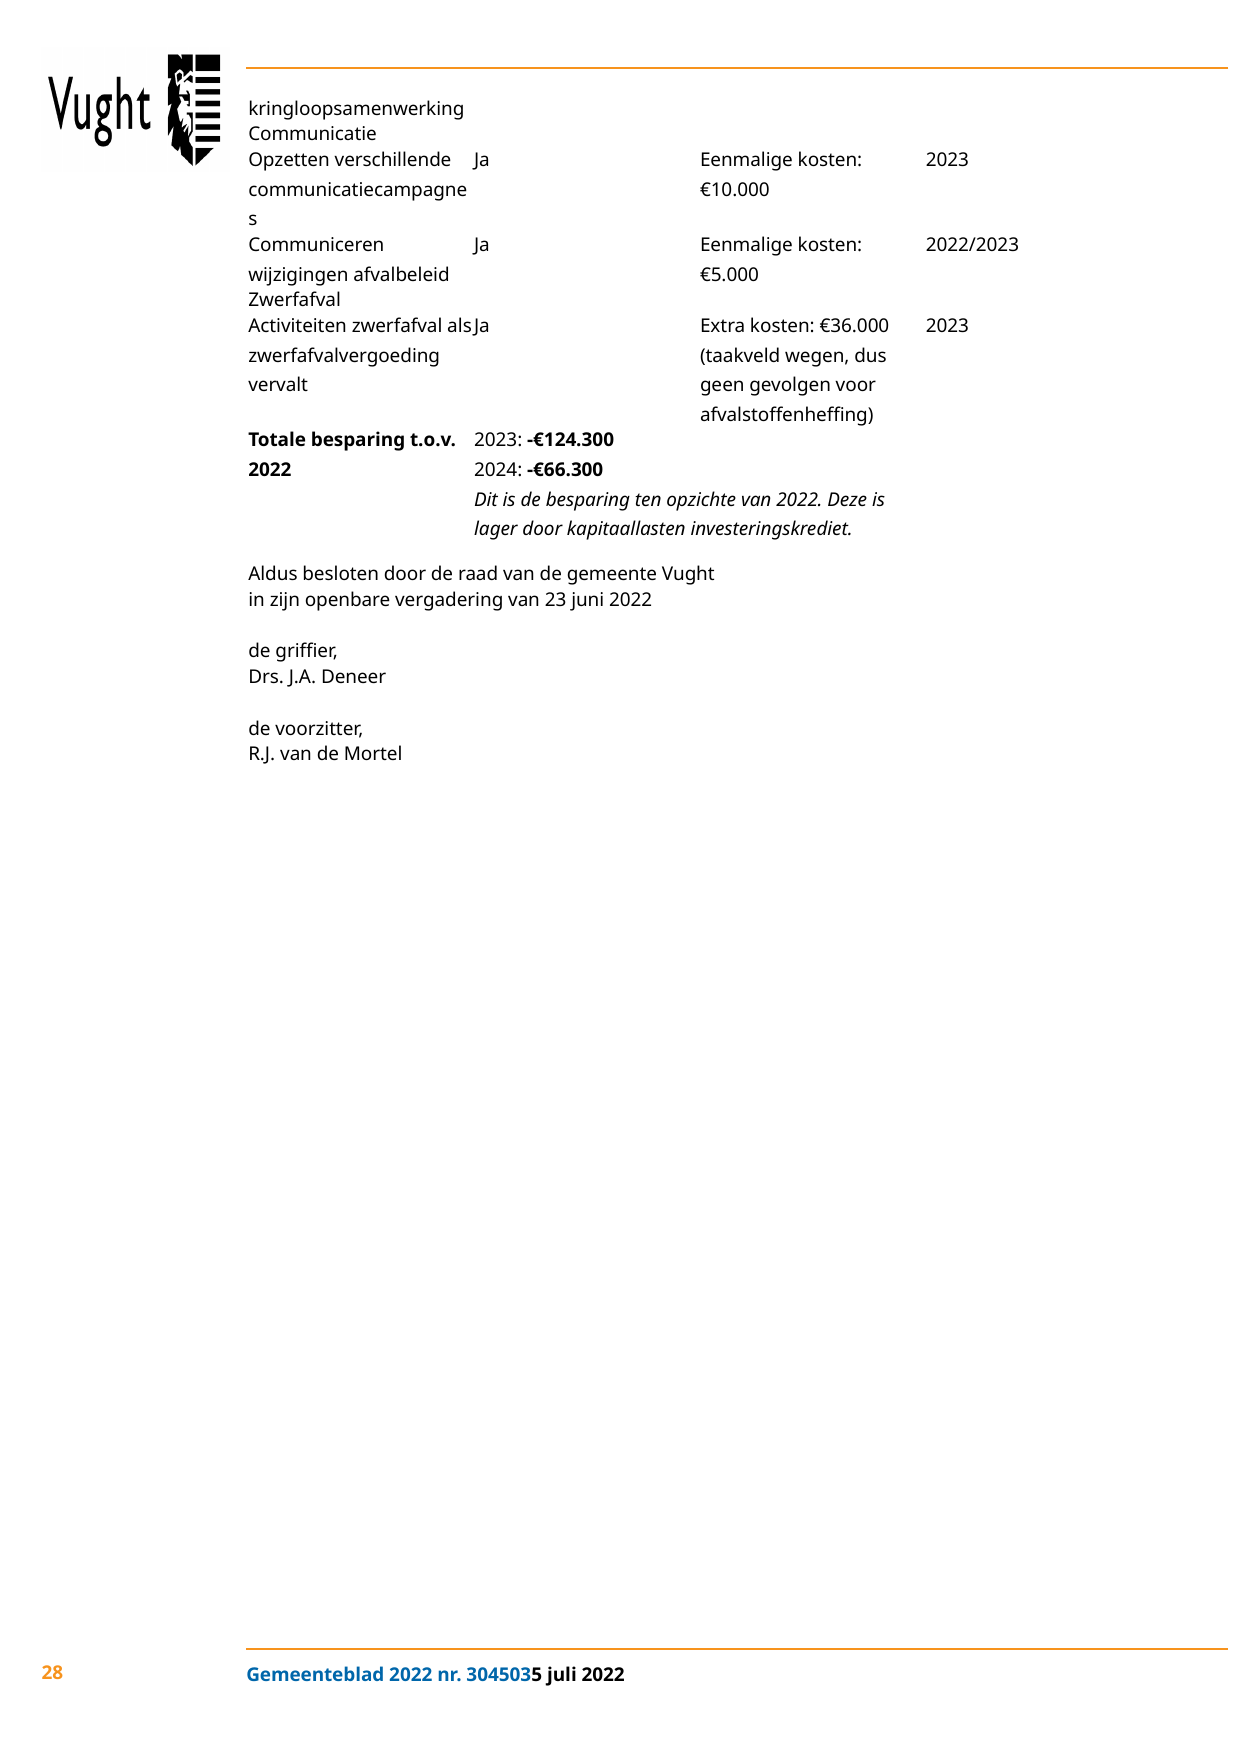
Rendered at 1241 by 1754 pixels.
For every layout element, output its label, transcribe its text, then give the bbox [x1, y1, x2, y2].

table_cell [926, 95, 1152, 121]
table_cell Opzetten verschillende communicatiecampagnes [248, 146, 474, 231]
table_cell 2023 [926, 312, 1152, 427]
table_cell [474, 95, 700, 121]
table_cell 2023: -€124.300 2024: -€66.300 Dit is de besparing ten opzichte van 2022. Deze is lager door kapitaallasten investeringskrediet. [474, 427, 926, 541]
table_cell 2023 [926, 146, 1152, 231]
table_cell Totale besparing t.o.v. 2022 [248, 427, 474, 541]
picture [41, 47, 231, 172]
table_cell Extra kosten: €36.000 (taakveld wegen, dus geen gevolgen voor afvalstoffenheffing) [700, 312, 926, 427]
text Aldus besloten door de raad van de gemeente Vught [248, 560, 1152, 586]
text in zijn openbare vergadering van 23 juni 2022 [248, 586, 1152, 612]
table_cell 2022/2023 [926, 231, 1152, 286]
table_cell Communicatie [248, 121, 926, 146]
text de voorzitter, [248, 715, 1152, 741]
text Drs. J.A. Deneer [248, 663, 1152, 689]
table_cell [700, 95, 926, 121]
text R.J. van de Mortel [248, 741, 1152, 766]
table_cell Zwerfafval [248, 286, 926, 312]
table_cell Ja [474, 312, 700, 427]
table_cell kringloopsamenwerking [248, 95, 474, 121]
table_cell Activiteiten zwerfafval als zwerfafvalvergoeding vervalt [248, 312, 474, 427]
table_cell [926, 286, 1152, 312]
table_cell [926, 427, 1152, 541]
table_cell Communiceren wijzigingen afvalbeleid [248, 231, 474, 286]
table_cell [926, 121, 1152, 146]
table_cell Eenmalige kosten: €5.000 [700, 231, 926, 286]
table_cell Eenmalige kosten: €10.000 [700, 146, 926, 231]
table_cell Ja [474, 231, 700, 286]
table_cell Ja [474, 146, 700, 231]
text de griffier, [248, 638, 1152, 663]
